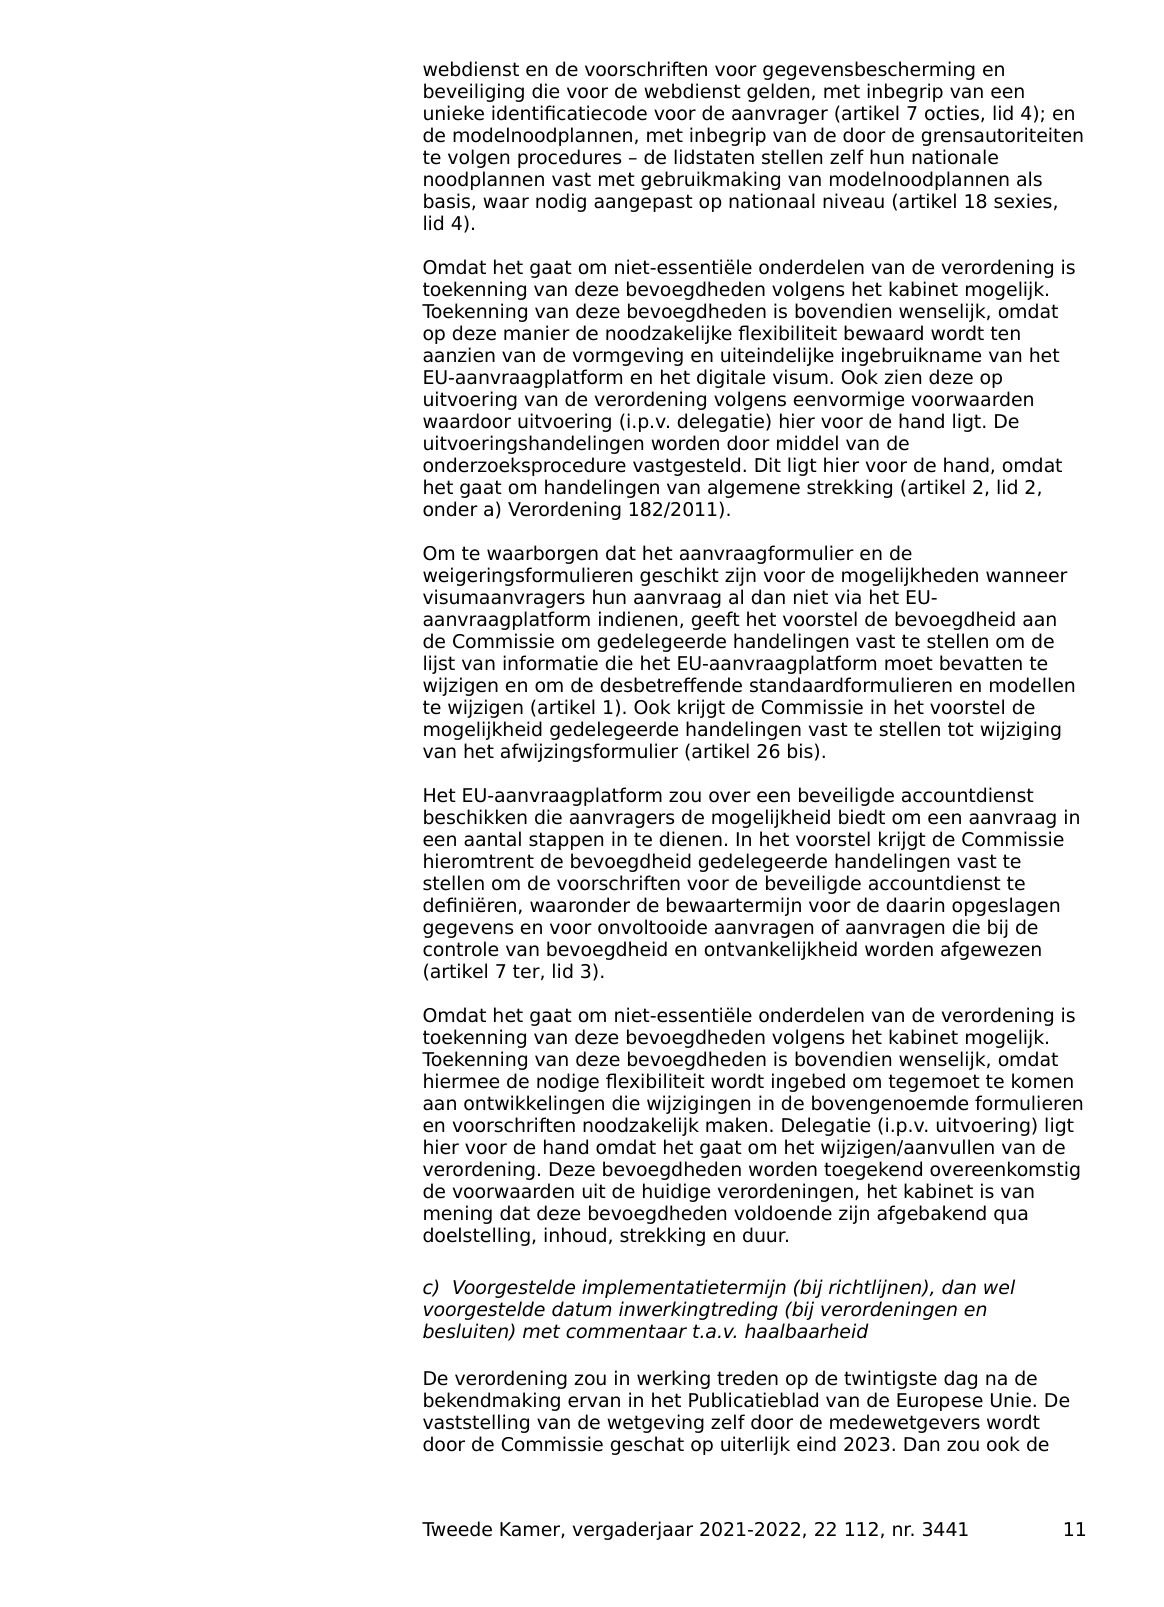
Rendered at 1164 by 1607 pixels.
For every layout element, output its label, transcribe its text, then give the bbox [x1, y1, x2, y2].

text Om te waarborgen dat het aanvraagformulier en de weigeringsformulieren geschikt zijn voor de mogelijkheden wanneer visumaanvragers hun aanvraag al dan niet via het EU-aanvraagplatform indienen, geeft het voorstel de bevoegdheid aan de Commissie om gedelegeerde handelingen vast te stellen om de lijst van informatie die het EU-aanvraagplatform moet bevatten te wijzigen en om de desbetreffende standaardformulieren en modellen te wijzigen (artikel 1). Ook krijgt de Commissie in het voorstel de mogelijkheid gedelegeerde handelingen vast te stellen tot wijziging van het afwijzingsformulier (artikel 26 bis). [422, 543, 1087, 763]
subtitle c) Voorgestelde implementatietermijn (bij richtlijnen), dan wel voorgestelde datum inwerkingtreding (bij verordeningen en besluiten) met commentaar t.a.v. haalbaarheid [422, 1277, 1087, 1343]
text Omdat het gaat om niet-essentiële onderdelen van de verordening is toekenning van deze bevoegdheden volgens het kabinet mogelijk. Toekenning van deze bevoegdheden is bovendien wenselijk, omdat op deze manier de noodzakelijke flexibiliteit bewaard wordt ten aanzien van de vormgeving en uiteindelijke ingebruikname van het EU-aanvraagplatform en het digitale visum. Ook zien deze op uitvoering van de verordening volgens eenvormige voorwaarden waardoor uitvoering (i.p.v. delegatie) hier voor de hand ligt. De uitvoeringshandelingen worden door middel van de onderzoeksprocedure vastgesteld. Dit ligt hier voor de hand, omdat het gaat om handelingen van algemene strekking (artikel 2, lid 2, onder a) Verordening 182/2011). [422, 257, 1087, 521]
text webdienst en de voorschriften voor gegevensbescherming en beveiliging die voor de webdienst gelden, met inbegrip van een unieke identificatiecode voor de aanvrager (artikel 7 octies, lid 4); en de modelnoodplannen, met inbegrip van de door de grensautoriteiten te volgen procedures – de lidstaten stellen zelf hun nationale noodplannen vast met gebruikmaking van modelnoodplannen als basis, waar nodig aangepast op nationaal niveau (artikel 18 sexies, lid 4). [422, 59, 1087, 235]
text De verordening zou in werking treden op de twintigste dag na de bekendmaking ervan in het Publicatieblad van de Europese Unie. De vaststelling van de wetgeving zelf door de medewetgevers wordt door de Commissie geschat op uiterlijk eind 2023. Dan zou ook de [422, 1368, 1087, 1456]
text Het EU-aanvraagplatform zou over een beveiligde accountdienst beschikken die aanvragers de mogelijkheid biedt om een aanvraag in een aantal stappen in te dienen. In het voorstel krijgt de Commissie hieromtrent de bevoegdheid gedelegeerde handelingen vast te stellen om de voorschriften voor de beveiligde accountdienst te definiëren, waaronder de bewaartermijn voor de daarin opgeslagen gegevens en voor onvoltooide aanvragen of aanvragen die bij de controle van bevoegdheid en ontvankelijkheid worden afgewezen (artikel 7 ter, lid 3). [422, 785, 1087, 983]
text Omdat het gaat om niet-essentiële onderdelen van de verordening is toekenning van deze bevoegdheden volgens het kabinet mogelijk. Toekenning van deze bevoegdheden is bovendien wenselijk, omdat hiermee de nodige flexibiliteit wordt ingebed om tegemoet te komen aan ontwikkelingen die wijzigingen in de bovengenoemde formulieren en voorschriften noodzakelijk maken. Delegatie (i.p.v. uitvoering) ligt hier voor de hand omdat het gaat om het wijzigen/aanvullen van de verordening. Deze bevoegdheden worden toegekend overeenkomstig de voorwaarden uit de huidige verordeningen, het kabinet is van mening dat deze bevoegdheden voldoende zijn afgebakend qua doelstelling, inhoud, strekking en duur. [422, 1005, 1087, 1247]
